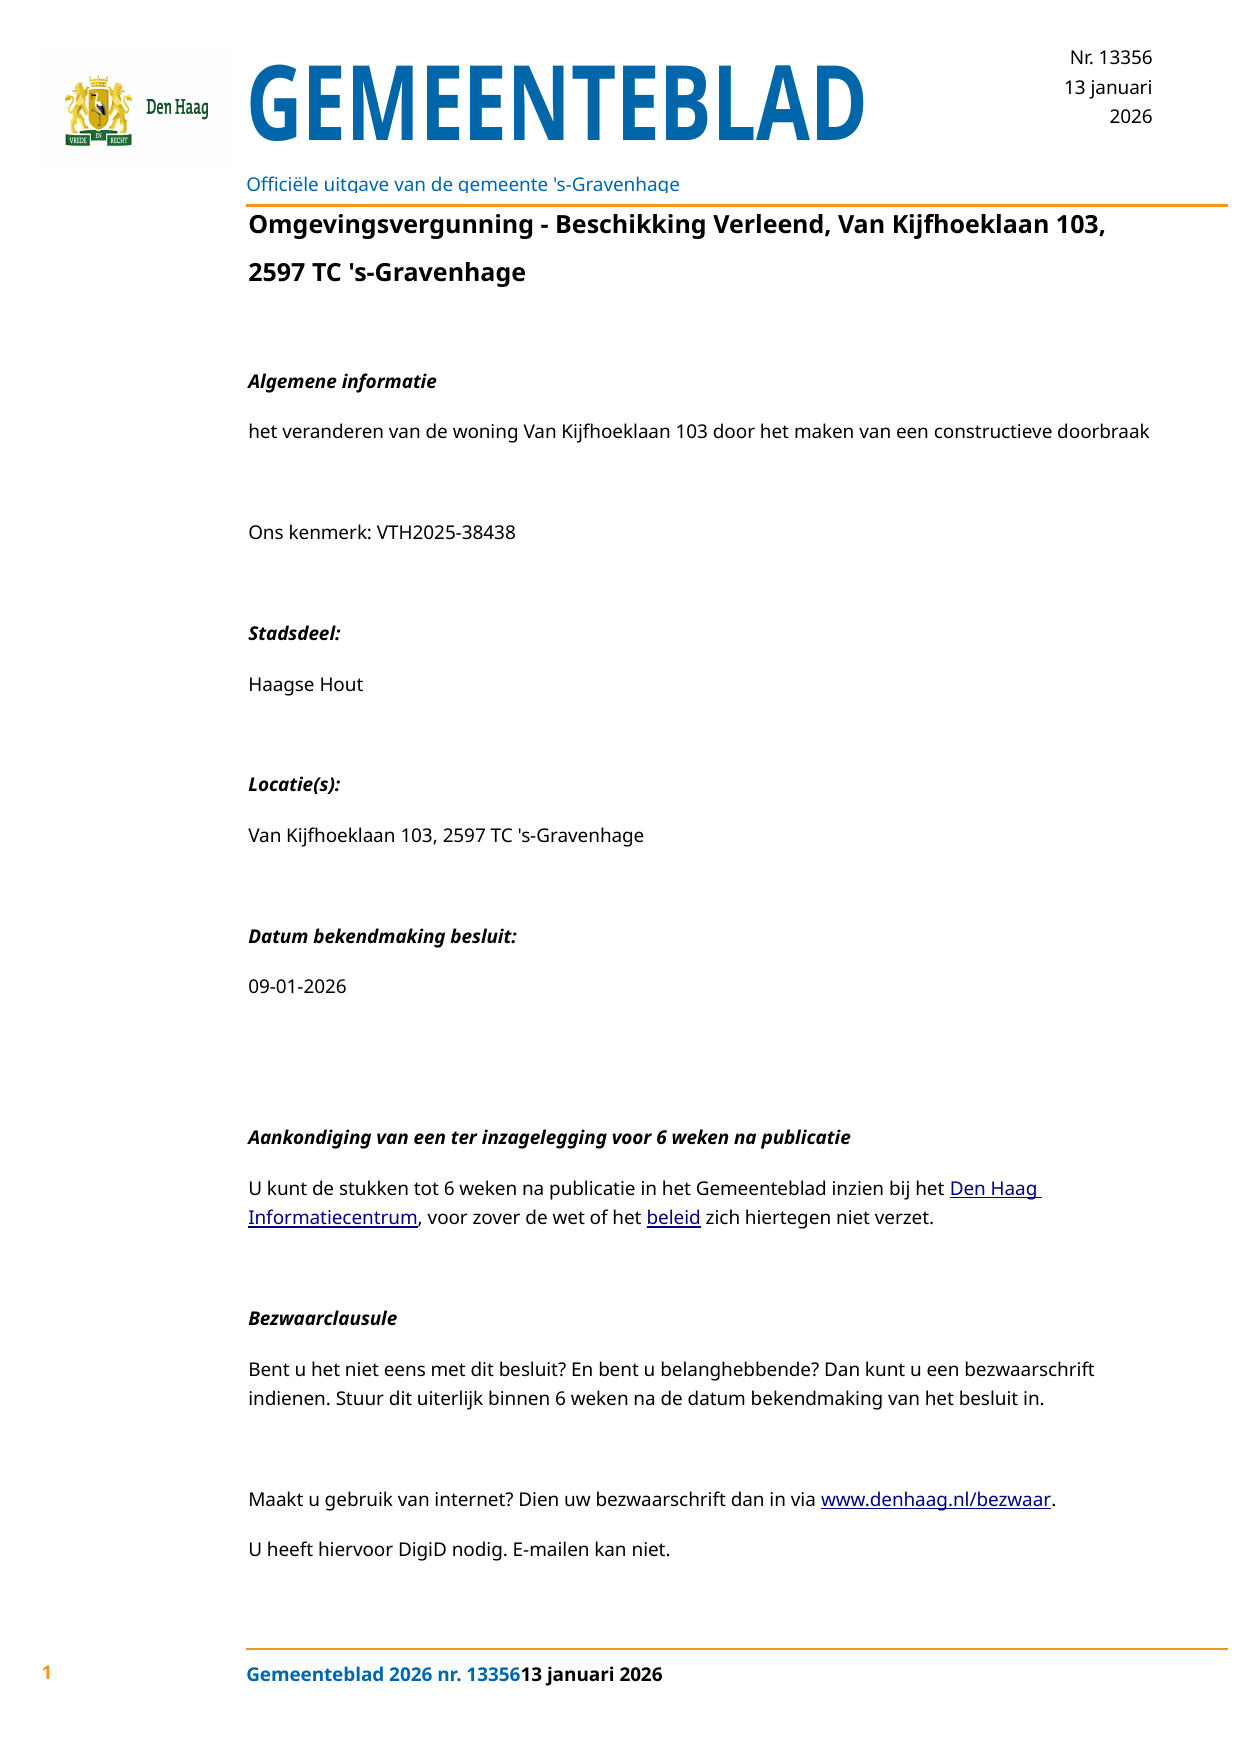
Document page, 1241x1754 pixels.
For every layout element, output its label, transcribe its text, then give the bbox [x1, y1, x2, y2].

text Datum bekendmaking besluit: [248, 923, 1152, 949]
text Maakt u gebruik van internet? Dien uw bezwaarschrift dan in via www.denhaag.nl/bezwaar. [248, 1486, 1152, 1512]
text Ons kenmerk: VTH2025-38438 [248, 519, 1152, 545]
text 09-01-2026 [248, 973, 1152, 999]
text Van Kijfhoeklaan 103, 2597 TC 's-Gravenhage [248, 822, 1152, 848]
text U heeft hiervoor DigiD nodig. E-mailen kan niet. [248, 1537, 1152, 1562]
text Omgevingsvergunning - Beschikking Verleend, Van Kijfhoeklaan 103, 2597 TC 's-Gravenhage [248, 207, 1152, 288]
text Aankondiging van een ter inzagelegging voor 6 weken na publicatie [248, 1124, 1152, 1150]
text Bezwaarclausule [248, 1305, 1152, 1331]
text U kunt de stukken tot 6 weken na publicatie in het Gemeenteblad inzien bij het Den Haag Informatiecentrum, voor zover de wet of het beleid zich hiertegen niet verzet. [248, 1175, 1152, 1230]
text Locatie(s): [248, 772, 1152, 797]
text Haagse Hout [248, 671, 1152, 697]
picture [41, 47, 231, 172]
text het veranderen van de woning Van Kijfhoeklaan 103 door het maken van een constructieve doorbraak [248, 419, 1152, 444]
text Stadsdeel: [248, 620, 1152, 646]
text Algemene informatie [248, 368, 1152, 394]
text Bent u het niet eens met dit besluit? En bent u belanghebbende? Dan kunt u een bezwaarschrift indienen. Stuur dit uiterlijk binnen 6 weken na de datum bekendmaking van het besluit in. [248, 1356, 1152, 1411]
